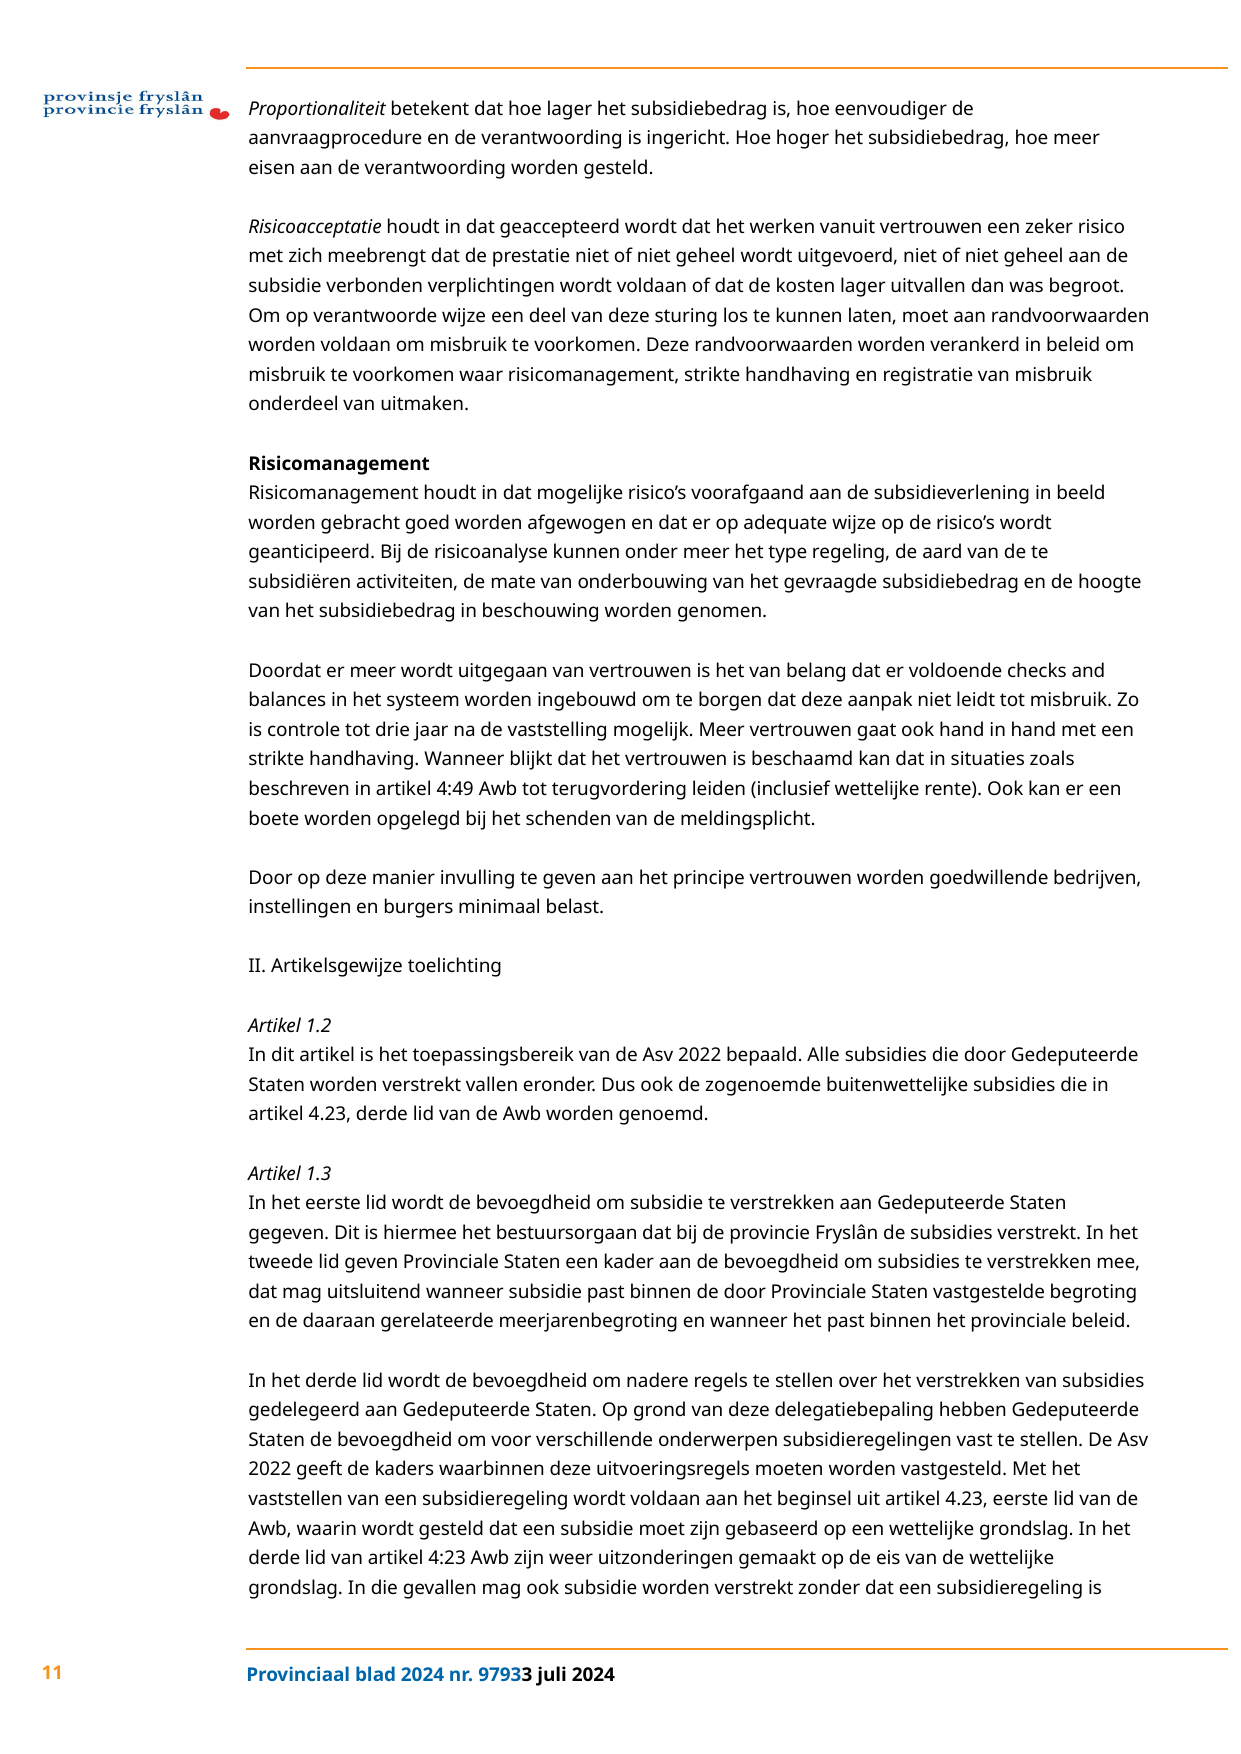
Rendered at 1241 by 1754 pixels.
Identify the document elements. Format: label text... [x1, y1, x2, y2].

text Risicomanagement houdt in dat mogelijke risico’s voorafgaand aan de subsidieverlening in beeld worden gebracht goed worden afgewogen en dat er op adequate wijze op de risico’s wordt geanticipeerd. Bij de risicoanalyse kunnen onder meer het type regeling, de aard van de te subsidiëren activiteiten, de mate van onderbouwing van het gevraagde subsidiebedrag en de hoogte van het subsidiebedrag in beschouwing worden genomen. [248, 479, 1152, 623]
picture [41, 47, 231, 172]
text Risicomanagement [248, 450, 1152, 476]
text In dit artikel is het toepassingsbereik van de Asv 2022 bepaald. Alle subsidies die door Gedeputeerde Staten worden verstrekt vallen eronder. Dus ook de zogenoemde buitenwettelijke subsidies die in artikel 4.23, derde lid van de Awb worden genoemd. [248, 1041, 1152, 1126]
text Artikel 1.2 [248, 1012, 1152, 1038]
text In het derde lid wordt de bevoegdheid om nadere regels te stellen over het verstrekken van subsidies gedelegeerd aan Gedeputeerde Staten. Op grond van deze delegatiebepaling hebben Gedeputeerde Staten de bevoegdheid om voor verschillende onderwerpen subsidieregelingen vast te stellen. De Asv 2022 geeft de kaders waarbinnen deze uitvoeringsregels moeten worden vastgesteld. Met het vaststellen van een subsidieregeling wordt voldaan aan het beginsel uit artikel 4.23, eerste lid van de Awb, waarin wordt gesteld dat een subsidie moet zijn gebaseerd op een wettelijke grondslag. In het derde lid van artikel 4:23 Awb zijn weer uitzonderingen gemaakt op de eis van de wettelijke grondslag. In die gevallen mag ook subsidie worden verstrekt zonder dat een subsidieregeling is [248, 1367, 1152, 1600]
text Risicoacceptatie houdt in dat geaccepteerd wordt dat het werken vanuit vertrouwen een zeker risico met zich meebrengt dat de prestatie niet of niet geheel wordt uitgevoerd, niet of niet geheel aan de subsidie verbonden verplichtingen wordt voldaan of dat de kosten lager uitvallen dan was begroot. Om op verantwoorde wijze een deel van deze sturing los te kunnen laten, moet aan randvoorwaarden worden voldaan om misbruik te voorkomen. Deze randvoorwaarden worden verankerd in beleid om misbruik te voorkomen waar risicomanagement, strikte handhaving en registratie van misbruik onderdeel van uitmaken. [248, 213, 1152, 416]
text In het eerste lid wordt de bevoegdheid om subsidie te verstrekken aan Gedeputeerde Staten gegeven. Dit is hiermee het bestuursorgaan dat bij de provincie Fryslân de subsidies verstrekt. In het tweede lid geven Provinciale Staten een kader aan de bevoegdheid om subsidies te verstrekken mee, dat mag uitsluitend wanneer subsidie past binnen de door Provinciale Staten vastgestelde begroting en de daaraan gerelateerde meerjarenbegroting en wanneer het past binnen het provinciale beleid. [248, 1189, 1152, 1333]
text II. Artikelsgewijze toelichting [248, 953, 1152, 978]
text Artikel 1.3 [248, 1160, 1152, 1186]
text Door op deze manier invulling te geven aan het principe vertrouwen worden goedwillende bedrijven, instellingen en burgers minimaal belast. [248, 864, 1152, 919]
text Proportionaliteit betekent dat hoe lager het subsidiebedrag is, hoe eenvoudiger de aanvraagprocedure en de verantwoording is ingericht. Hoe hoger het subsidiebedrag, hoe meer eisen aan de verantwoording worden gesteld. [248, 95, 1152, 180]
text Doordat er meer wordt uitgegaan van vertrouwen is het van belang dat er voldoende checks and balances in het systeem worden ingebouwd om te borgen dat deze aanpak niet leidt tot misbruik. Zo is controle tot drie jaar na de vaststelling mogelijk. Meer vertrouwen gaat ook hand in hand met een strikte handhaving. Wanneer blijkt dat het vertrouwen is beschaamd kan dat in situaties zoals beschreven in artikel 4:49 Awb tot terugvordering leiden (inclusief wettelijke rente). Ook kan er een boete worden opgelegd bij het schenden van de meldingsplicht. [248, 657, 1152, 831]
